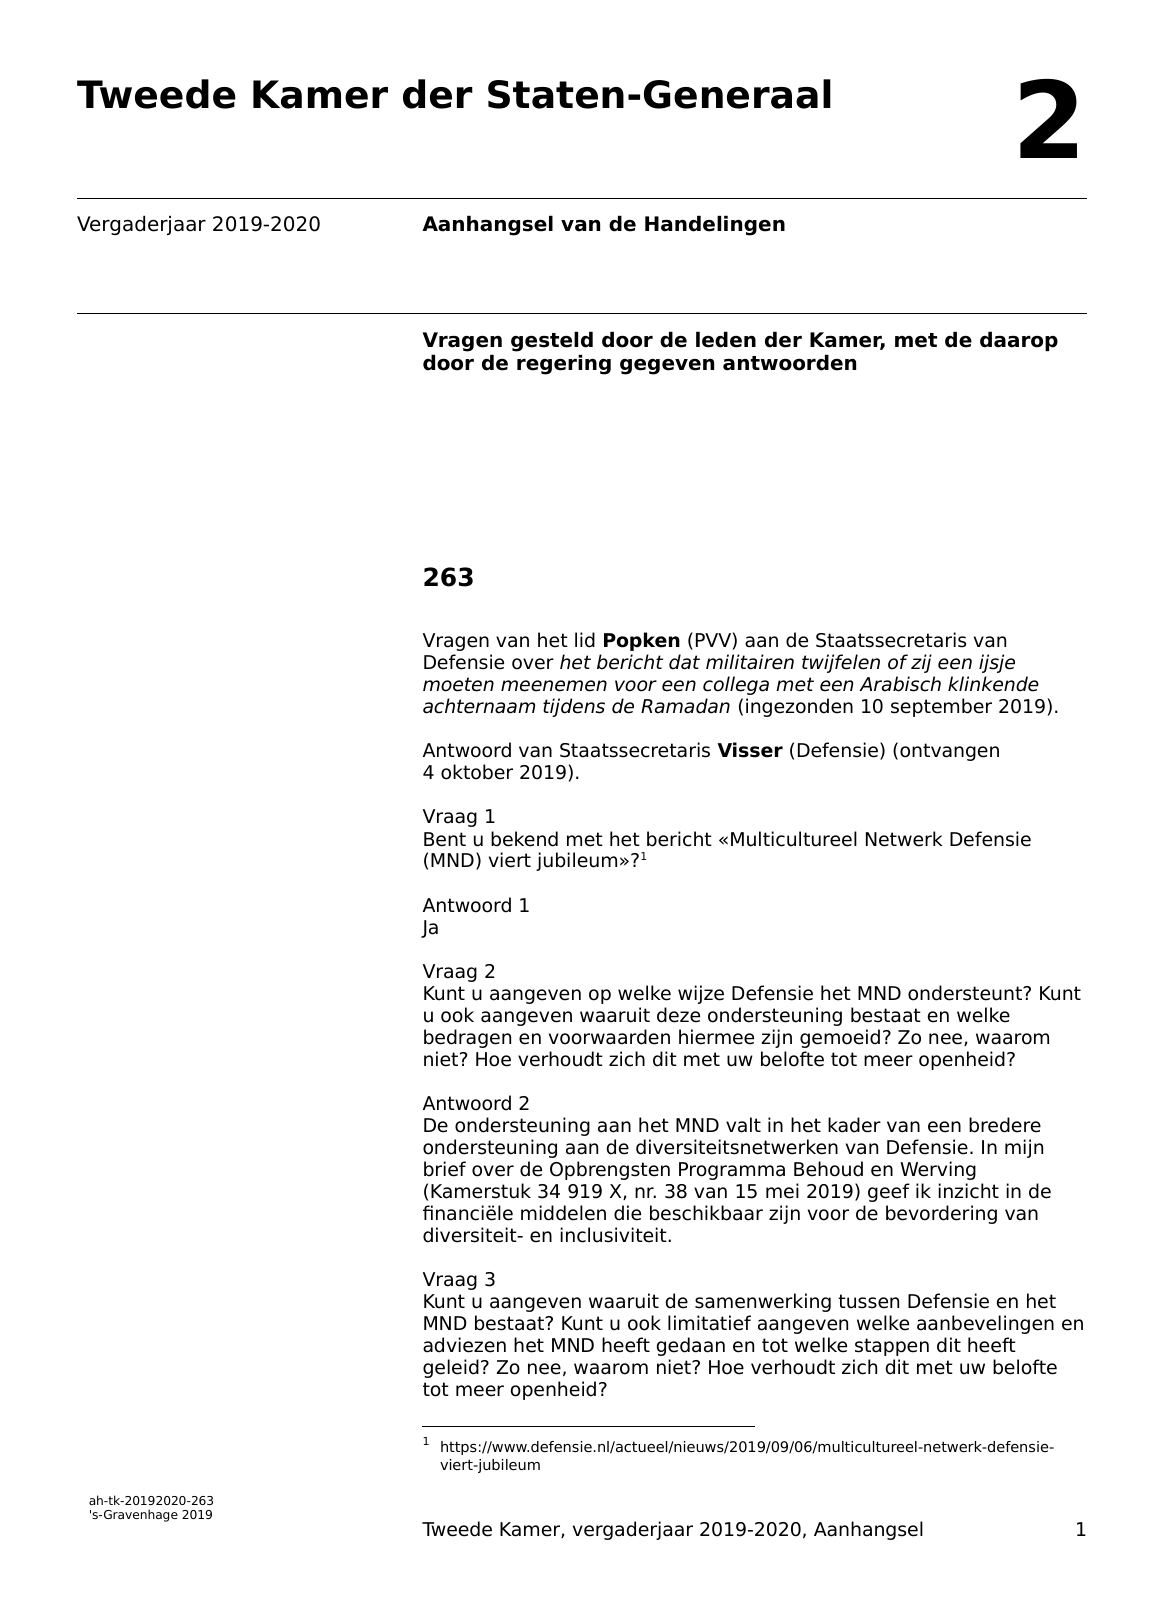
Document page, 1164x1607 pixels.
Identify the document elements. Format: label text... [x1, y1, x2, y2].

text Vraag 2 [422, 961, 1087, 983]
text Antwoord 1 [422, 894, 1087, 917]
table_header Tweede Kamer der Staten-Generaal [77, 59, 886, 198]
text Kunt u aangeven op welke wijze Defensie het MND ondersteunt? Kunt u ook aangeven waaruit deze ondersteuning bestaat en welke bedragen en voorwaarden hiermee zijn gemoeid? Zo nee, waarom niet? Hoe verhoudt zich dit met uw belofte tot meer openheid? [422, 983, 1087, 1071]
text 's-Gravenhage 2019 [88, 1508, 323, 1522]
text Bent u bekend met het bericht «Multicultureel Netwerk Defensie (MND) viert jubileum»? [422, 828, 1087, 872]
text Vraag 3 [422, 1269, 1087, 1291]
table_cell Aanhangsel van de Handelingen [422, 199, 1087, 313]
text Antwoord 2 [422, 1093, 1087, 1115]
text Ja [422, 917, 1087, 938]
text Vraag 1 [422, 806, 1087, 828]
text Antwoord van Staatssecretaris Visser (Defensie) (ontvangen 4 oktober 2019). [422, 740, 1087, 784]
table_header 2 [886, 59, 1087, 198]
text Vragen van het lid Popken (PVV) aan de Staatssecretaris van Defensie over het bericht dat militairen twijfelen of zij een ijsje moeten meenemen voor een collega met een Arabisch klinkende achternaam tijdens de Ramadan (ingezonden 10 september 2019). [422, 630, 1087, 718]
table_cell Vragen gesteld door de leden der Kamer, met de daarop door de regering gegeven antwoorden [422, 314, 1087, 375]
text https://www.defensie.nl/actueel/nieuws/2019/09/06/multicultureel-netwerk-defensie-viert-jubileum [422, 1435, 1087, 1474]
text De ondersteuning aan het MND valt in het kader van een bredere ondersteuning aan de diversiteitsnetwerken van Defensie. In mijn brief over de Opbrengsten Programma Behoud en Werving (Kamerstuk 34 919 X, nr. 38 van 15 mei 2019) geef ik inzicht in de financiële middelen die beschikbaar zijn voor de bevordering van diversiteit- en inclusiviteit. [422, 1115, 1087, 1247]
text 263 [422, 563, 1087, 592]
table_cell [77, 314, 422, 375]
text Kunt u aangeven waaruit de samenwerking tussen Defensie en het MND bestaat? Kunt u ook limitatief aangeven welke aanbevelingen en adviezen het MND heeft gedaan en tot welke stappen dit heeft geleid? Zo nee, waarom niet? Hoe verhoudt zich dit met uw belofte tot meer openheid? [422, 1291, 1087, 1401]
text ah-tk-20192020-263 [88, 1494, 323, 1508]
table_cell Vergaderjaar 2019-2020 [77, 199, 422, 313]
